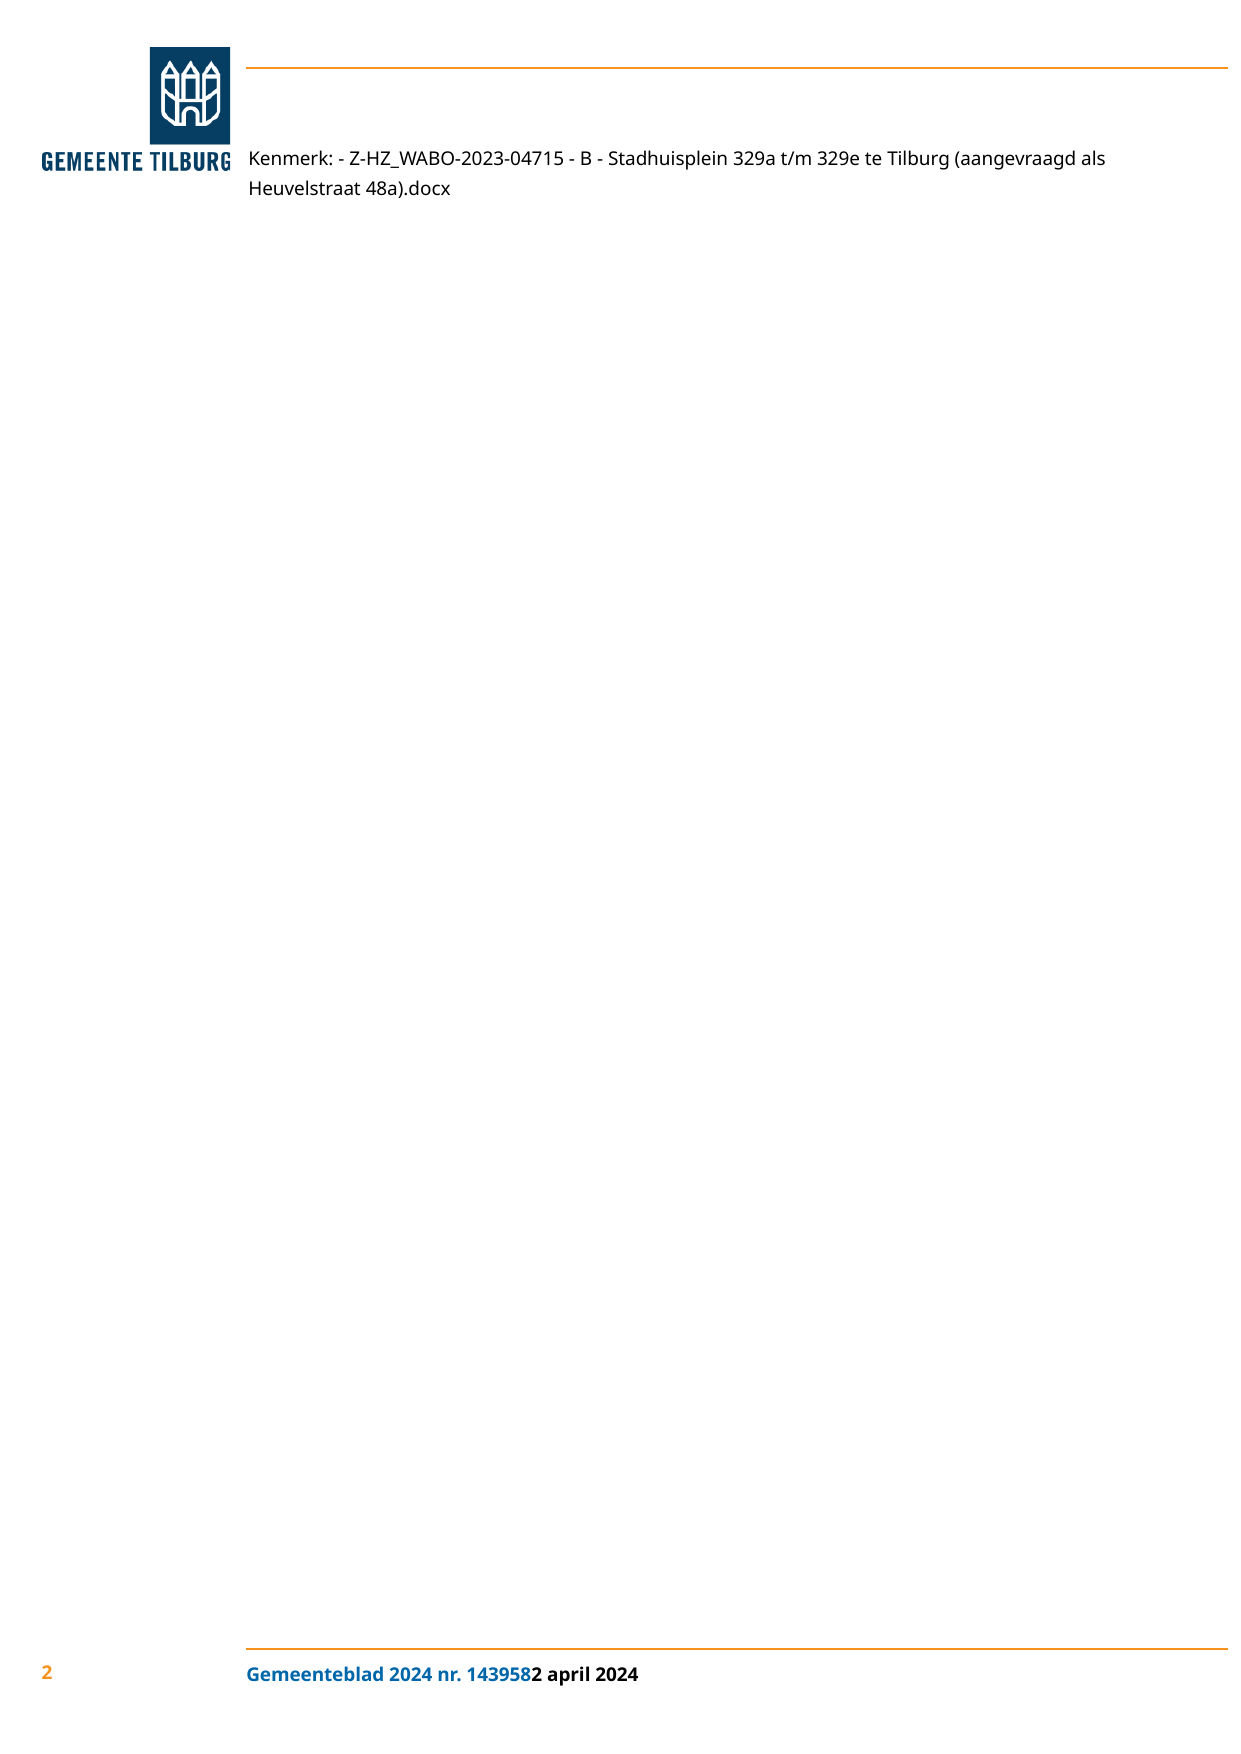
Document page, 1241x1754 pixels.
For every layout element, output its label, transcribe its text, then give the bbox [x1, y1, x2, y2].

text Kenmerk: - Z-HZ_WABO-2023-04715 - B - Stadhuisplein 329a t/m 329e te Tilburg (aangevraagd als Heuvelstraat 48a).docx [248, 145, 1152, 201]
picture [41, 47, 231, 172]
